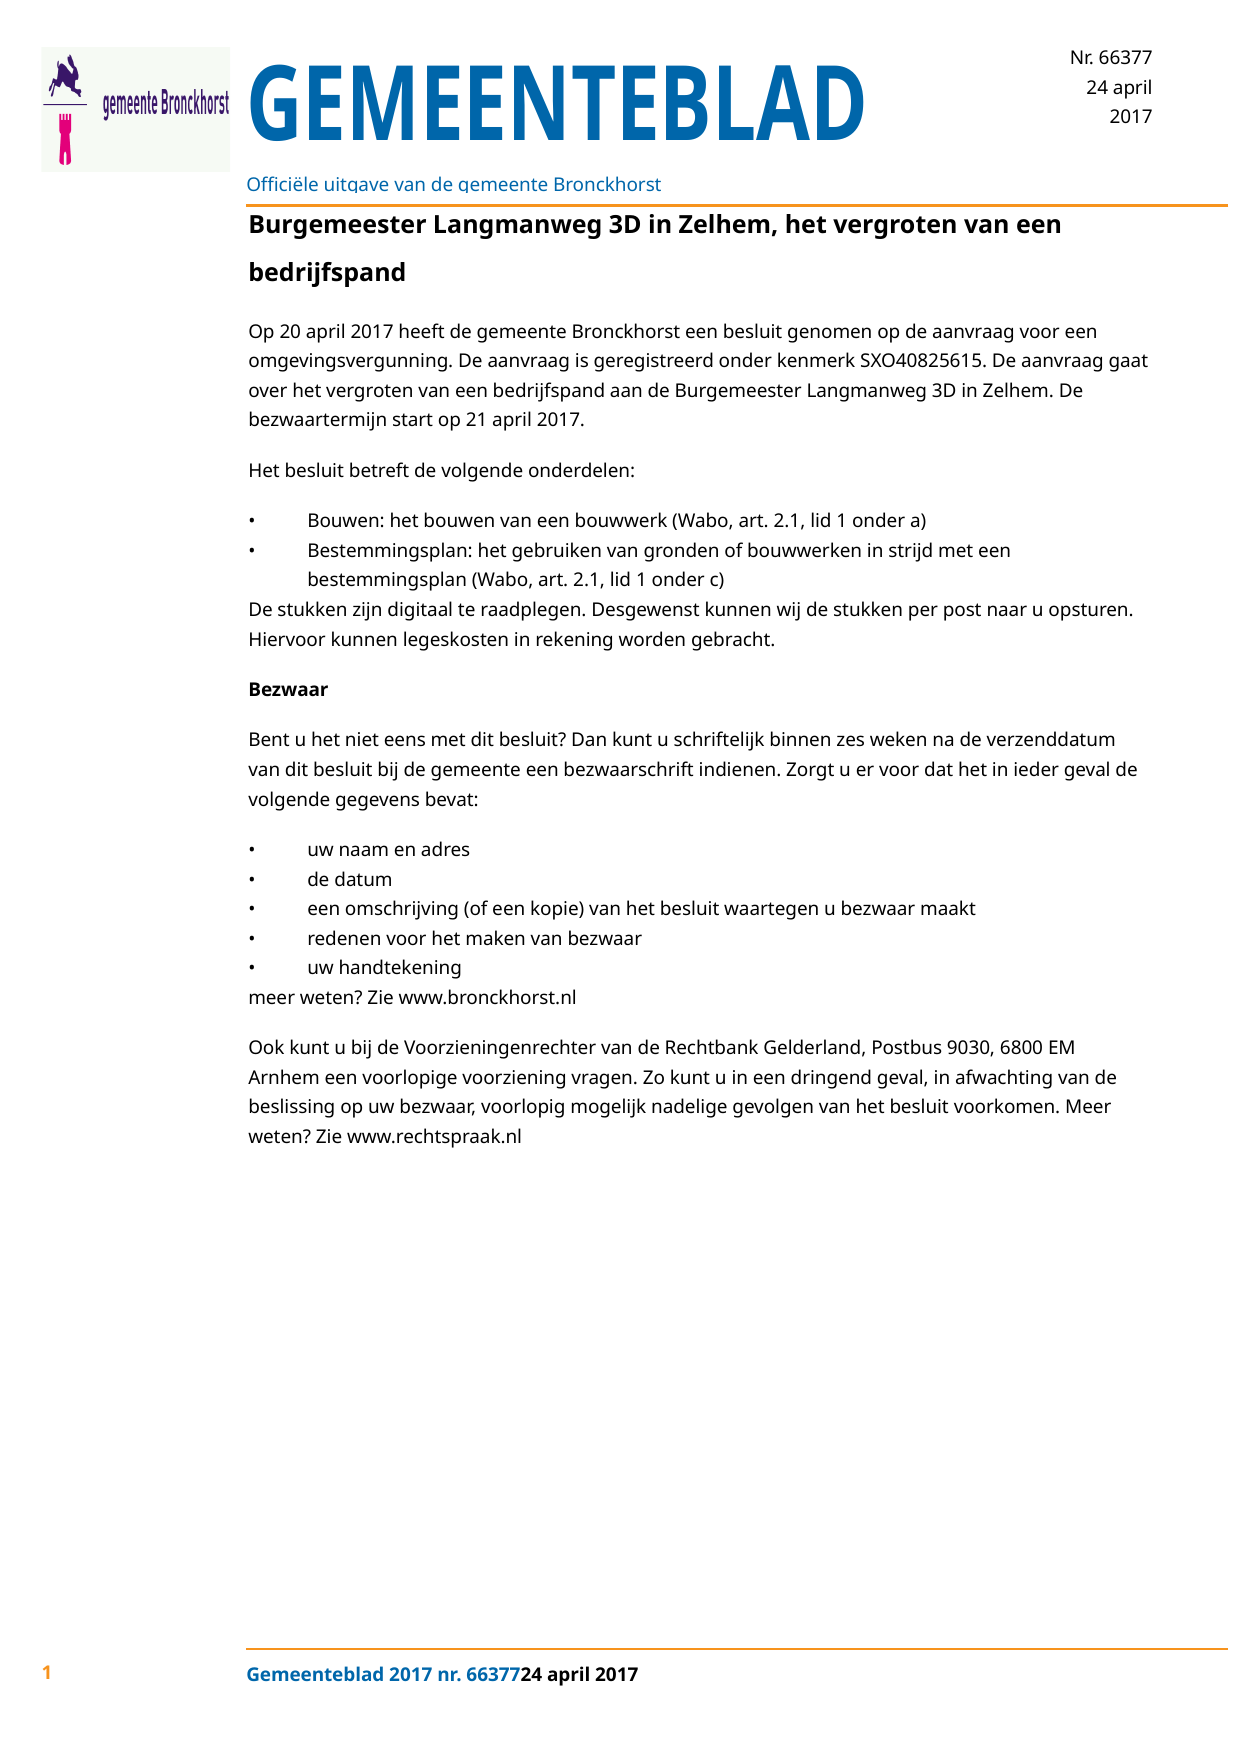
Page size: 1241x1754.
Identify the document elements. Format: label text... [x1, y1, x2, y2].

list Bouwen: het bouwen van een bouwwerk (Wabo, art. 2.1, lid 1 onder a) [248, 507, 1152, 533]
text De stukken zijn digitaal te raadplegen. Desgewenst kunnen wij de stukken per post naar u opsturen. Hiervoor kunnen legeskosten in rekening worden gebracht. [248, 596, 1152, 652]
text Op 20 april 2017 heeft de gemeente Bronckhorst een besluit genomen op de aanvraag voor een omgevingsvergunning. De aanvraag is geregistreerd onder kenmerk SXO40825615. De aanvraag gaat over het vergroten van een bedrijfspand aan de Burgemeester Langmanweg 3D in Zelhem. De bezwaartermijn start op 21 april 2017. [248, 318, 1152, 432]
list een omschrijving (of een kopie) van het besluit waartegen u bezwaar maakt [248, 895, 1152, 921]
text meer weten? Zie www.bronckhorst.nl [248, 984, 1152, 1010]
list de datum [248, 866, 1152, 892]
text Burgemeester Langmanweg 3D in Zelhem, het vergroten van een bedrijfspand [248, 207, 1152, 288]
text Bent u het niet eens met dit besluit? Dan kunt u schriftelijk binnen zes weken na de verzenddatum van dit besluit bij de gemeente een bezwaarschrift indienen. Zorgt u er voor dat het in ieder geval de volgende gegevens bevat: [248, 727, 1152, 812]
text Ook kunt u bij de Voorzieningenrechter van de Rechtbank Gelderland, Postbus 9030, 6800 EM Arnhem een voorlopige voorziening vragen. Zo kunt u in een dringend geval, in afwachting van de beslissing op uw bezwaar, voorlopig mogelijk nadelige gevolgen van het besluit voorkomen. Meer weten? Zie www.rechtspraak.nl [248, 1034, 1152, 1149]
text Het besluit betreft de volgende onderdelen: [248, 457, 1152, 483]
list uw handtekening [248, 954, 1152, 980]
list uw naam en adres [248, 836, 1152, 862]
list Bestemmingsplan: het gebruiken van gronden of bouwwerken in strijd met een bestemmingsplan (Wabo, art. 2.1, lid 1 onder c) [248, 537, 1152, 592]
picture [41, 47, 231, 172]
list redenen voor het maken van bezwaar [248, 925, 1152, 951]
text Bezwaar [248, 676, 1152, 702]
